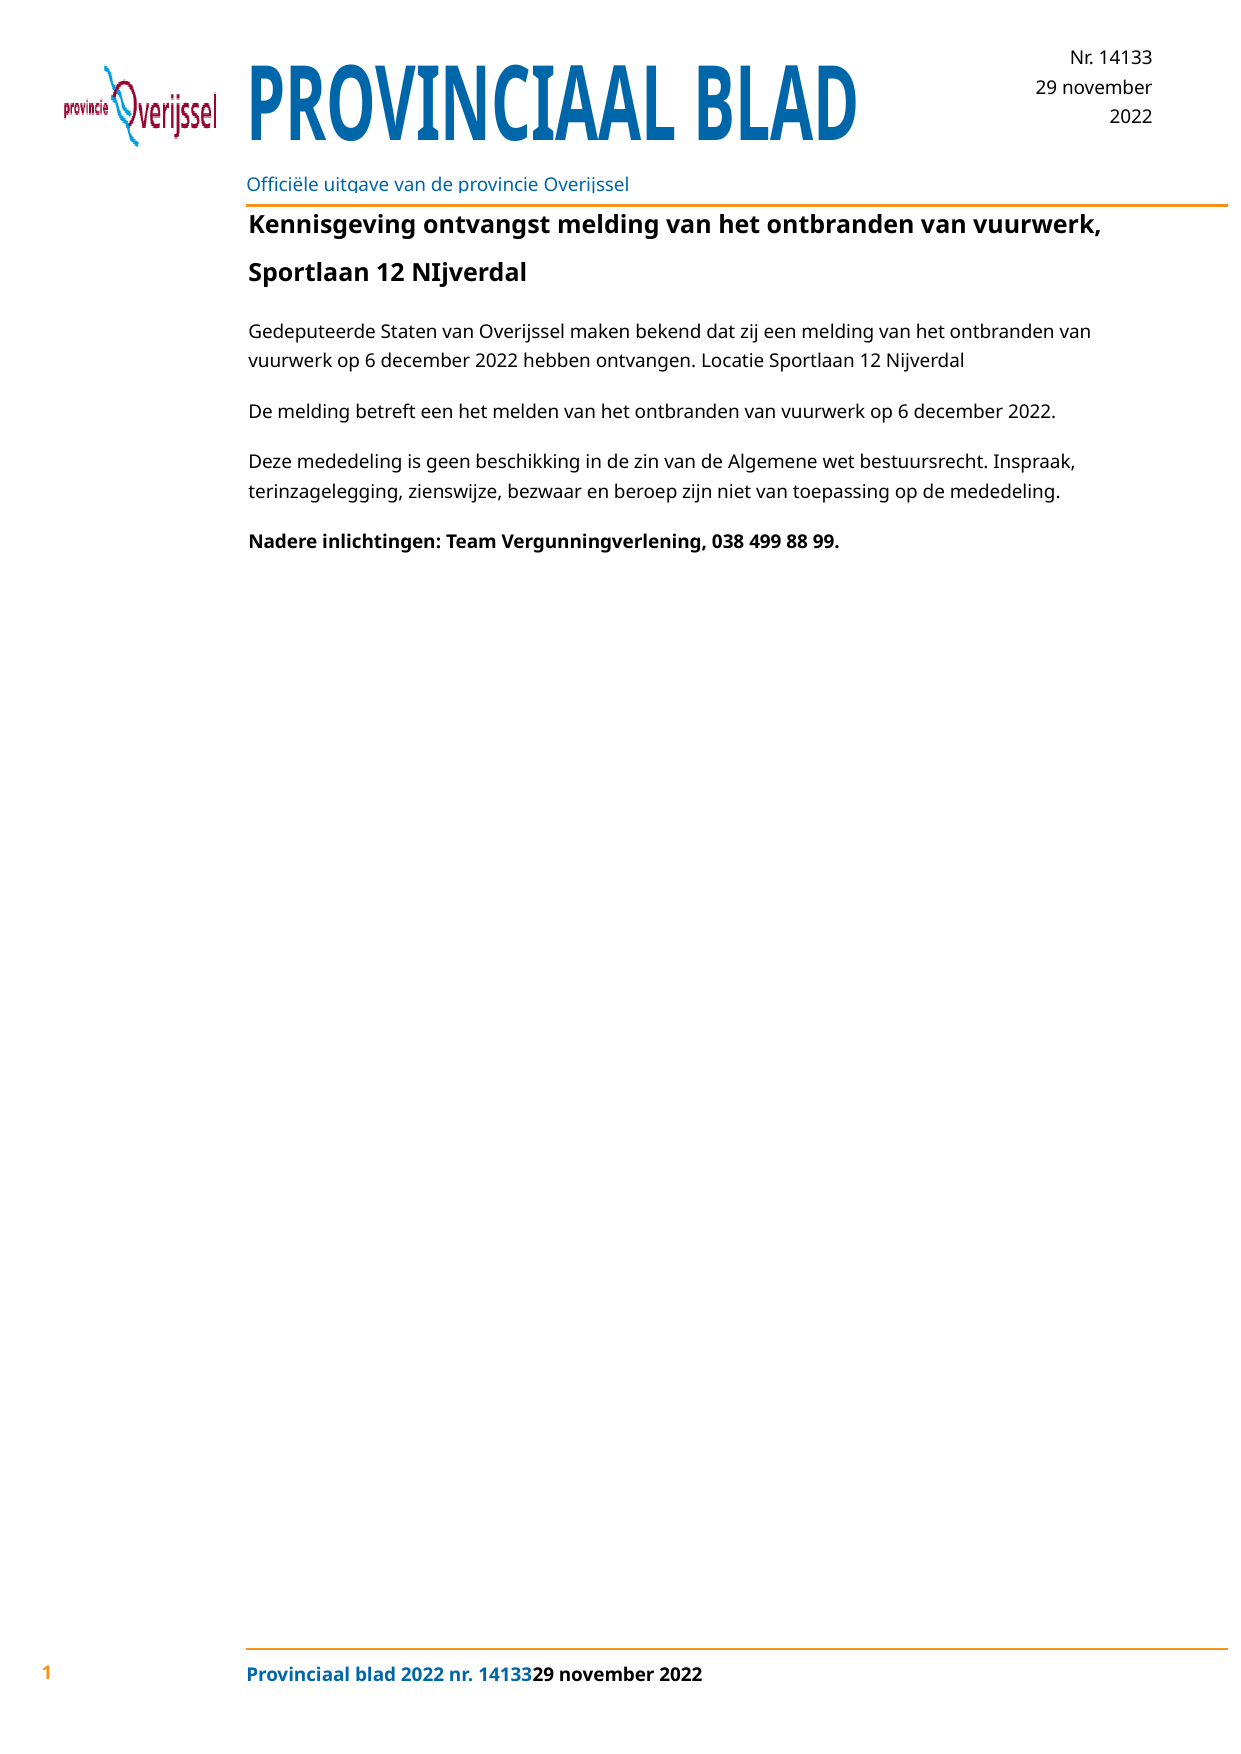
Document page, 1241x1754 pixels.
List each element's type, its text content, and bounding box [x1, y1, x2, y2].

text De melding betreft een het melden van het ontbranden van vuurwerk op 6 december 2022. [248, 398, 1152, 424]
text Gedeputeerde Staten van Overijssel maken bekend dat zij een melding van het ontbranden van vuurwerk op 6 december 2022 hebben ontvangen. Locatie Sportlaan 12 Nijverdal [248, 318, 1152, 373]
text Nadere inlichtingen: Team Vergunningverlening, 038 499 88 99. [248, 528, 1152, 554]
text Kennisgeving ontvangst melding van het ontbranden van vuurwerk, Sportlaan 12 NIjverdal [248, 207, 1152, 288]
text Deze mededeling is geen beschikking in de zin van de Algemene wet bestuursrecht. Inspraak, terinzagelegging, zienswijze, bezwaar en beroep zijn niet van toepassing op de mededeling. [248, 448, 1152, 504]
picture [41, 47, 231, 172]
